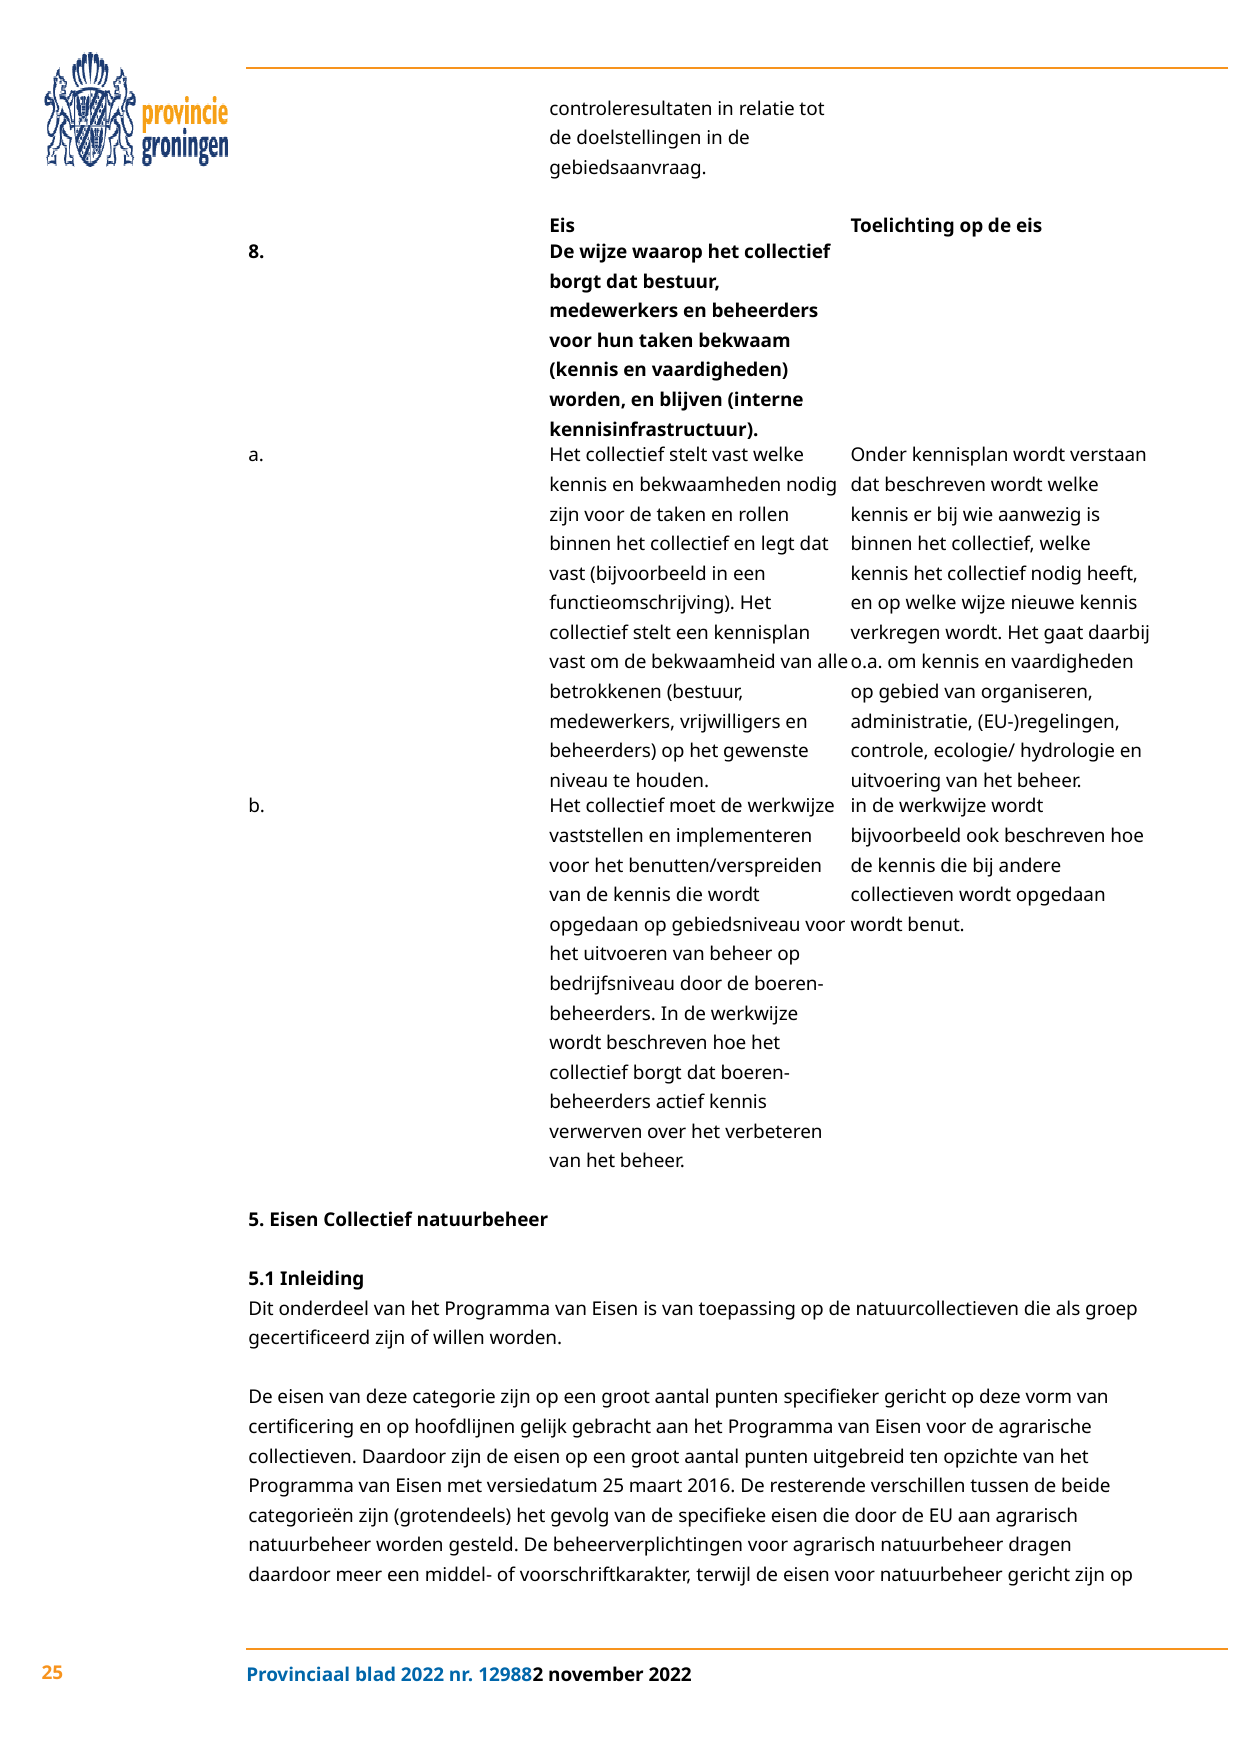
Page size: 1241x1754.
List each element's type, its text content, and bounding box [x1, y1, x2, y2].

table_header Toelichting op de eis [850, 213, 1152, 238]
text De eisen van deze categorie zijn op een groot aantal punten specifieker gericht op deze vorm van certificering en op hoofdlijnen gelijk gebracht aan het Programma van Eisen voor de agrarische collectieven. Daardoor zijn de eisen op een groot aantal punten uitgebreid ten opzichte van het Programma van Eisen met versiedatum 25 maart 2016. De resterende verschillen tussen de beide categorieën zijn (grotendeels) het gevolg van de specifieke eisen die door de EU aan agrarisch natuurbeheer worden gesteld. De beheerverplichtingen voor agrarisch natuurbeheer dragen daardoor meer een middel- of voorschriftkarakter, terwijl de eisen voor natuurbeheer gericht zijn op [248, 1384, 1152, 1587]
table_cell [850, 238, 1152, 442]
table_cell in de werkwijze wordt bijvoorbeeld ook beschreven hoe de kennis die bij andere collectieven wordt opgedaan wordt benut. [850, 793, 1152, 1173]
table_cell [850, 95, 1152, 180]
text 5.1 Inleiding [248, 1265, 1152, 1291]
table_cell b. [248, 793, 549, 1173]
table_cell a. [248, 442, 549, 793]
table_header Eis [549, 213, 850, 238]
table_header [248, 213, 549, 238]
table_cell Het collectief moet de werkwijze vaststellen en implementeren voor het benutten/verspreiden van de kennis die wordt opgedaan op gebiedsniveau voor het uitvoeren van beheer op bedrijfsniveau door de boeren-beheerders. In de werkwijze wordt beschreven hoe het collectief borgt dat boeren-beheerders actief kennis verwerven over het verbeteren van het beheer. [549, 793, 850, 1173]
table_cell Het collectief stelt vast welke kennis en bekwaamheden nodig zijn voor de taken en rollen binnen het collectief en legt dat vast (bijvoorbeeld in een functieomschrijving). Het collectief stelt een kennisplan vast om de bekwaamheid van alle betrokkenen (bestuur, medewerkers, vrijwilligers en beheerders) op het gewenste niveau te houden. [549, 442, 850, 793]
table_cell controleresultaten in relatie tot de doelstellingen in de gebiedsaanvraag. [549, 95, 850, 180]
picture [41, 47, 231, 172]
table_cell De wijze waarop het collectief borgt dat bestuur, medewerkers en beheerders voor hun taken bekwaam (kennis en vaardigheden) worden, en blijven (interne kennisinfrastructuur). [549, 238, 850, 442]
table_cell 8. [248, 238, 549, 442]
text 5. Eisen Collectief natuurbeheer [248, 1206, 1152, 1232]
table_cell Onder kennisplan wordt verstaan dat beschreven wordt welke kennis er bij wie aanwezig is binnen het collectief, welke kennis het collectief nodig heeft, en op welke wijze nieuwe kennis verkregen wordt. Het gaat daarbij o.a. om kennis en vaardigheden op gebied van organiseren, administratie, (EU-)regelingen, controle, ecologie/ hydrologie en uitvoering van het beheer. [850, 442, 1152, 793]
table_cell [248, 95, 549, 180]
text Dit onderdeel van het Programma van Eisen is van toepassing op de natuurcollectieven die als groep gecertificeerd zijn of willen worden. [248, 1295, 1152, 1350]
